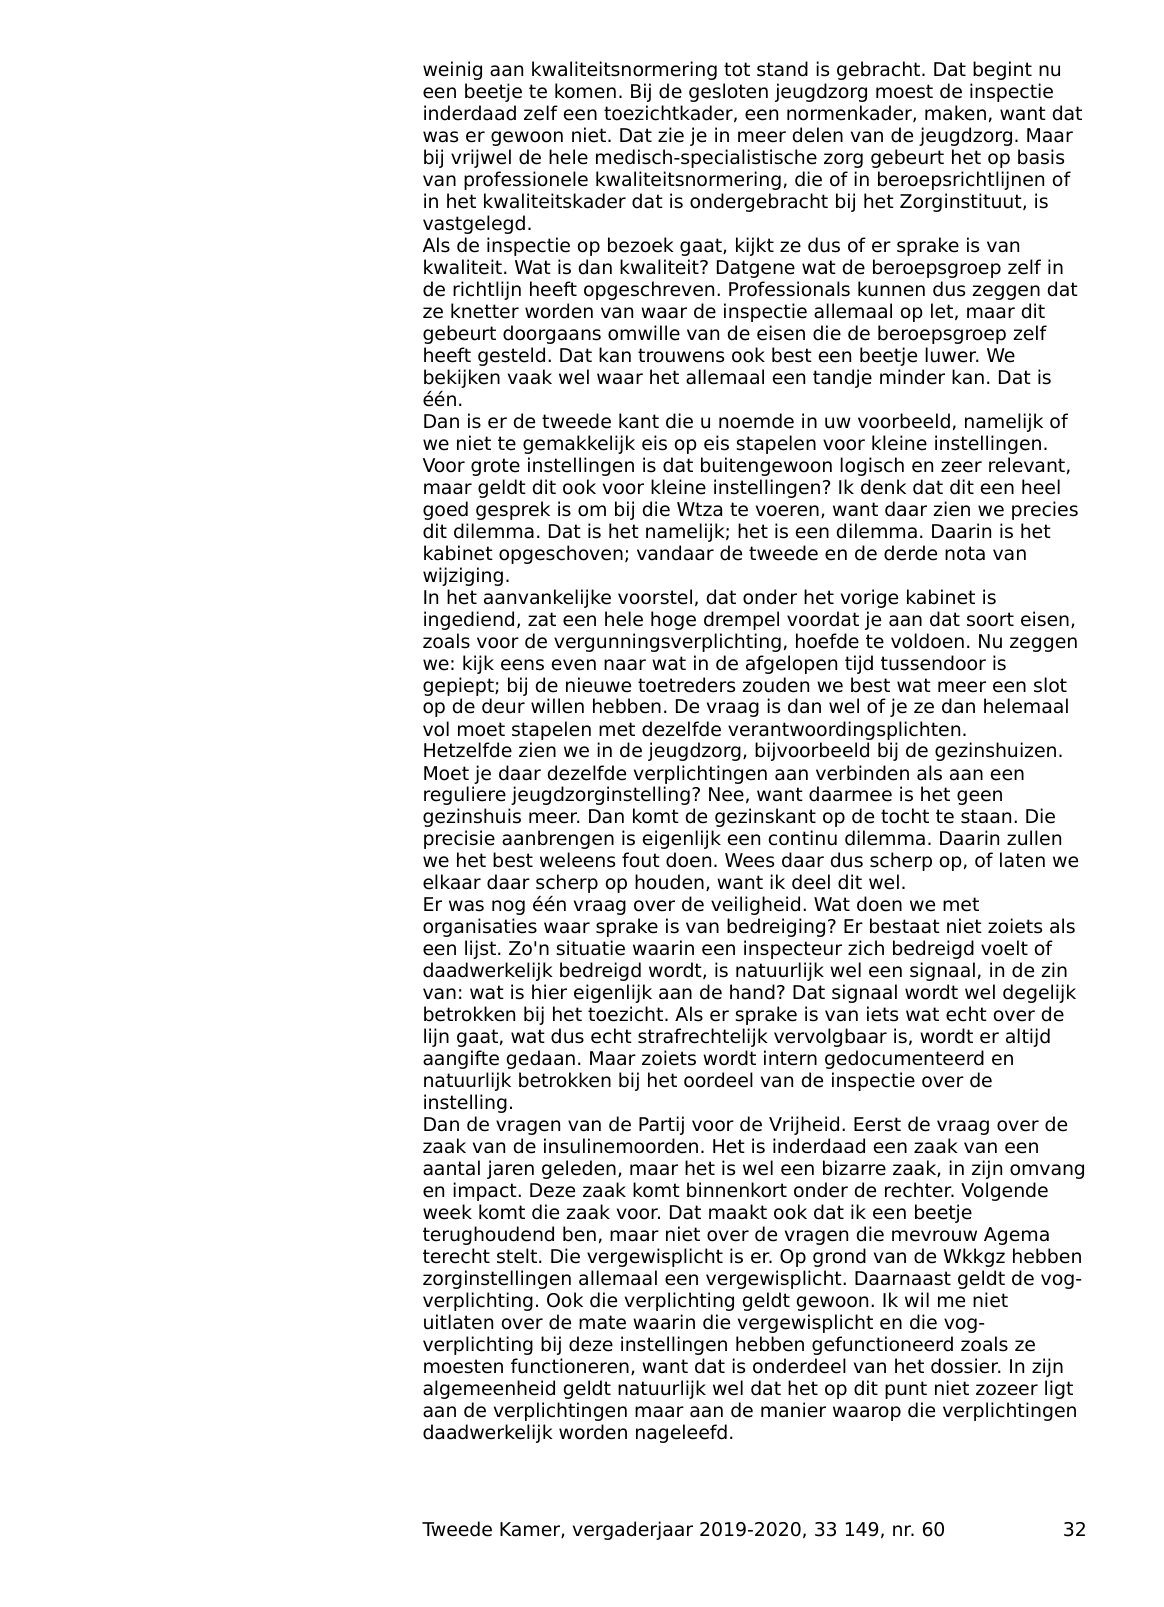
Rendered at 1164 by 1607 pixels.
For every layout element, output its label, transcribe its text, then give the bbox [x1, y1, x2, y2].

text weinig aan kwaliteitsnormering tot stand is gebracht. Dat begint nu een beetje te komen. Bij de gesloten jeugdzorg moest de inspectie inderdaad zelf een toezichtkader, een normenkader, maken, want dat was er gewoon niet. Dat zie je in meer delen van de jeugdzorg. Maar bij vrijwel de hele medisch-specialistische zorg gebeurt het op basis van professionele kwaliteitsnormering, die of in beroepsrichtlijnen of in het kwaliteitskader dat is ondergebracht bij het Zorginstituut, is vastgelegd. [422, 59, 1087, 235]
text In het aanvankelijke voorstel, dat onder het vorige kabinet is ingediend, zat een hele hoge drempel voordat je aan dat soort eisen, zoals voor de vergunningsverplichting, hoefde te voldoen. Nu zeggen we: kijk eens even naar wat in de afgelopen tijd tussendoor is gepiept; bij de nieuwe toetreders zouden we best wat meer een slot op de deur willen hebben. De vraag is dan wel of je ze dan helemaal vol moet stapelen met dezelfde verantwoordingsplichten. [422, 587, 1087, 740]
text Er was nog één vraag over de veiligheid. Wat doen we met organisaties waar sprake is van bedreiging? Er bestaat niet zoiets als een lijst. Zo'n situatie waarin een inspecteur zich bedreigd voelt of daadwerkelijk bedreigd wordt, is natuurlijk wel een signaal, in de zin van: wat is hier eigenlijk aan de hand? Dat signaal wordt wel degelijk betrokken bij het toezicht. Als er sprake is van iets wat echt over de lijn gaat, wat dus echt strafrechtelijk vervolgbaar is, wordt er altijd aangifte gedaan. Maar zoiets wordt intern gedocumenteerd en natuurlijk betrokken bij het oordeel van de inspectie over de instelling. [422, 894, 1087, 1114]
text Als de inspectie op bezoek gaat, kijkt ze dus of er sprake is van kwaliteit. Wat is dan kwaliteit? Datgene wat de beroepsgroep zelf in de richtlijn heeft opgeschreven. Professionals kunnen dus zeggen dat ze knetter worden van waar de inspectie allemaal op let, maar dit gebeurt doorgaans omwille van de eisen die de beroepsgroep zelf heeft gesteld. Dat kan trouwens ook best een beetje luwer. We bekijken vaak wel waar het allemaal een tandje minder kan. Dat is één. [422, 235, 1087, 411]
text Dan is er de tweede kant die u noemde in uw voorbeeld, namelijk of we niet te gemakkelijk eis op eis stapelen voor kleine instellingen. Voor grote instellingen is dat buitengewoon logisch en zeer relevant, maar geldt dit ook voor kleine instellingen? Ik denk dat dit een heel goed gesprek is om bij die Wtza te voeren, want daar zien we precies dit dilemma. Dat is het namelijk; het is een dilemma. Daarin is het kabinet opgeschoven; vandaar de tweede en de derde nota van wijziging. [422, 411, 1087, 587]
text Hetzelfde zien we in de jeugdzorg, bijvoorbeeld bij de gezinshuizen. Moet je daar dezelfde verplichtingen aan verbinden als aan een reguliere jeugdzorginstelling? Nee, want daarmee is het geen gezinshuis meer. Dan komt de gezinskant op de tocht te staan. Die precisie aanbrengen is eigenlijk een continu dilemma. Daarin zullen we het best weleens fout doen. Wees daar dus scherp op, of laten we elkaar daar scherp op houden, want ik deel dit wel. [422, 740, 1087, 894]
text Dan de vragen van de Partij voor de Vrijheid. Eerst de vraag over de zaak van de insulinemoorden. Het is inderdaad een zaak van een aantal jaren geleden, maar het is wel een bizarre zaak, in zijn omvang en impact. Deze zaak komt binnenkort onder de rechter. Volgende week komt die zaak voor. Dat maakt ook dat ik een beetje terughoudend ben, maar niet over de vragen die mevrouw Agema terecht stelt. Die vergewisplicht is er. Op grond van de Wkkgz hebben zorginstellingen allemaal een vergewisplicht. Daarnaast geldt de vog-verplichting. Ook die verplichting geldt gewoon. Ik wil me niet uitlaten over de mate waarin die vergewisplicht en die vog-verplichting bij deze instellingen hebben gefunctioneerd zoals ze moesten functioneren, want dat is onderdeel van het dossier. In zijn algemeenheid geldt natuurlijk wel dat het op dit punt niet zozeer ligt aan de verplichtingen maar aan de manier waarop die verplichtingen daadwerkelijk worden nageleefd. [422, 1114, 1087, 1444]
